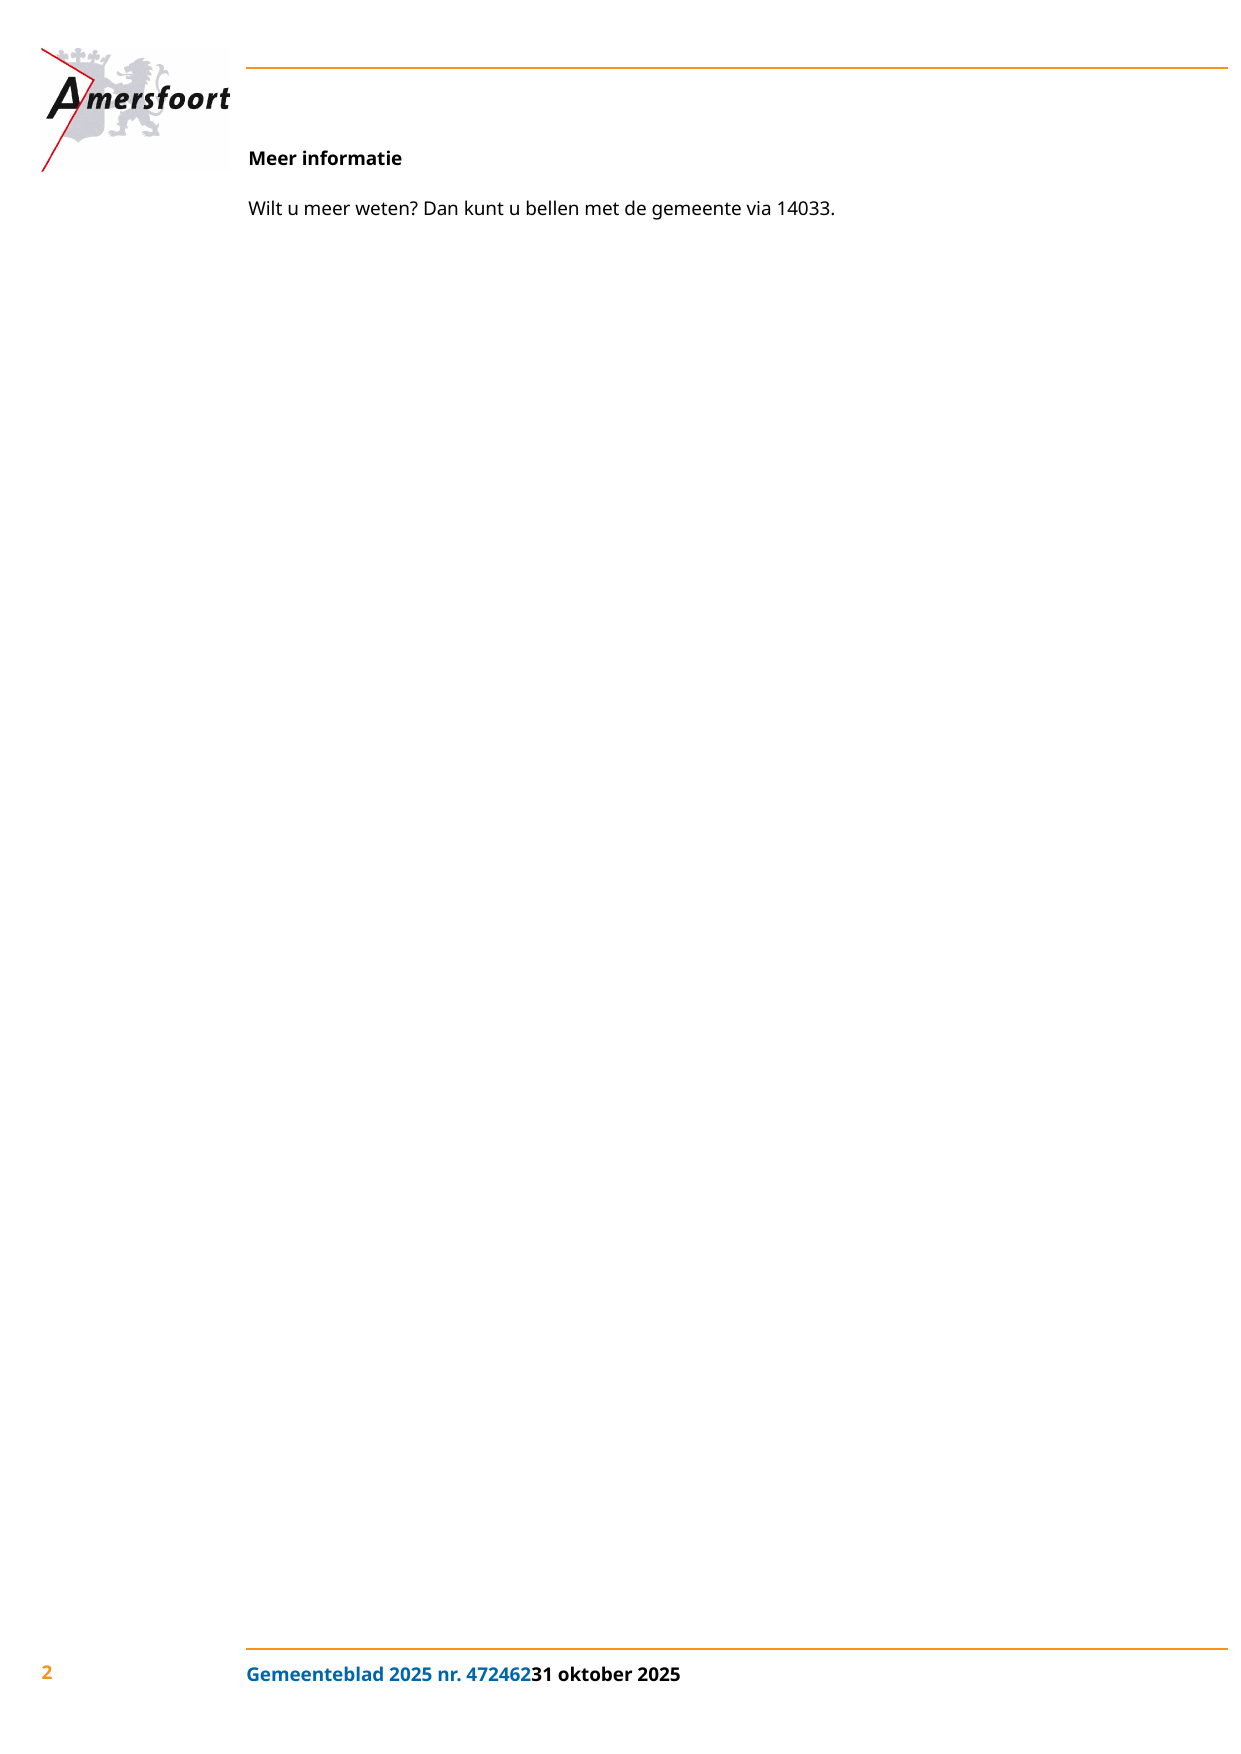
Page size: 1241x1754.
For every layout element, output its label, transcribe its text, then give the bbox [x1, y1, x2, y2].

picture [41, 47, 231, 172]
text Meer informatie [248, 145, 1152, 171]
text Wilt u meer weten? Dan kunt u bellen met de gemeente via 14033. [248, 196, 1152, 221]
